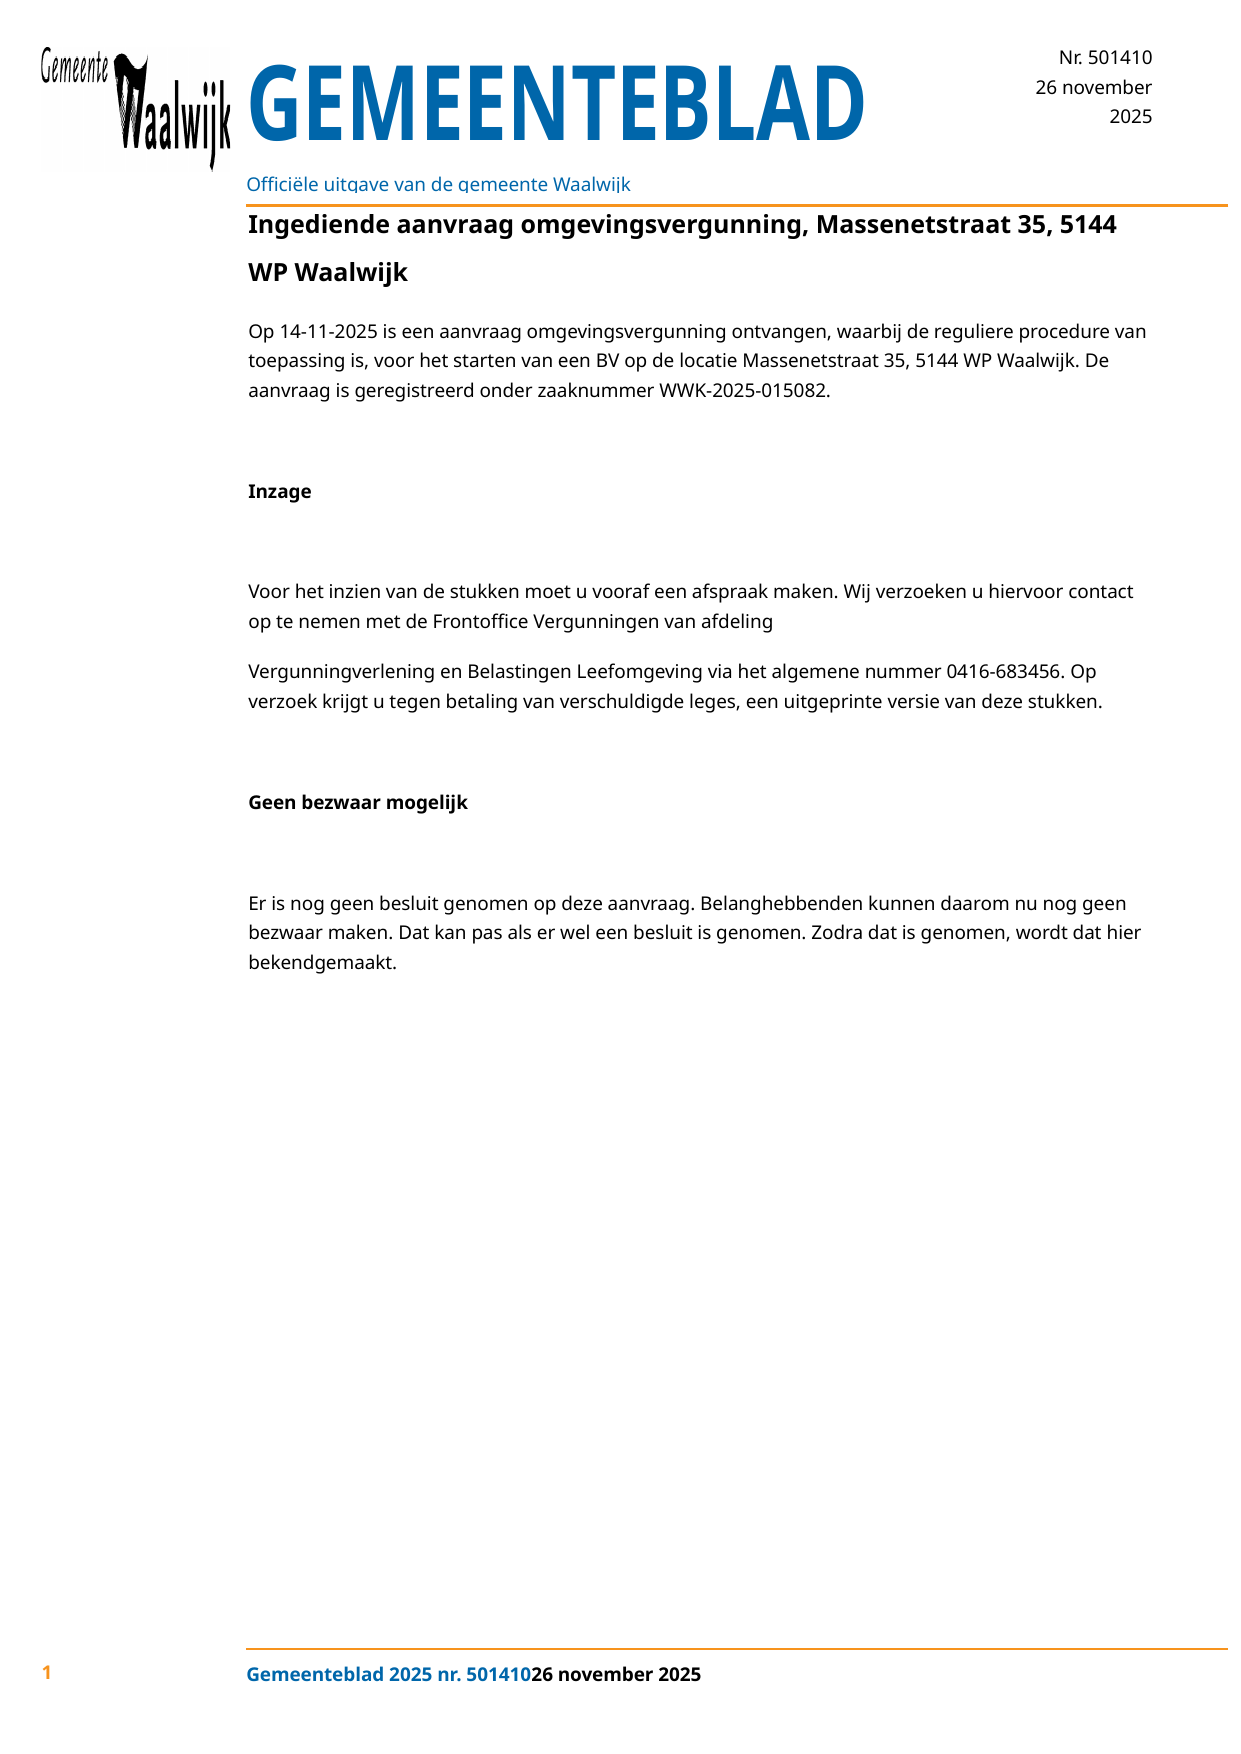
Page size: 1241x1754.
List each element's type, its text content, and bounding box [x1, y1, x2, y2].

text Ingediende aanvraag omgevingsvergunning, Massenetstraat 35, 5144 WP Waalwijk [248, 207, 1152, 288]
text Vergunningverlening en Belastingen Leefomgeving via het algemene nummer 0416-683456. Op verzoek krijgt u tegen betaling van verschuldigde leges, een uitgeprinte versie van deze stukken. [248, 659, 1152, 714]
text Inzage [248, 478, 1152, 504]
text Geen bezwaar mogelijk [248, 789, 1152, 815]
text Er is nog geen besluit genomen op deze aanvraag. Belanghebbenden kunnen daarom nu nog geen bezwaar maken. Dat kan pas als er wel een besluit is genomen. Zodra dat is genomen, wordt dat hier bekendgemaakt. [248, 890, 1152, 975]
text Voor het inzien van de stukken moet u vooraf een afspraak maken. Wij verzoeken u hiervoor contact op te nemen met de Frontoffice Vergunningen van afdeling [248, 579, 1152, 634]
picture [41, 47, 231, 172]
text Op 14-11-2025 is een aanvraag omgevingsvergunning ontvangen, waarbij de reguliere procedure van toepassing is, voor het starten van een BV op de locatie Massenetstraat 35, 5144 WP Waalwijk. De aanvraag is geregistreerd onder zaaknummer WWK-2025-015082. [248, 318, 1152, 403]
